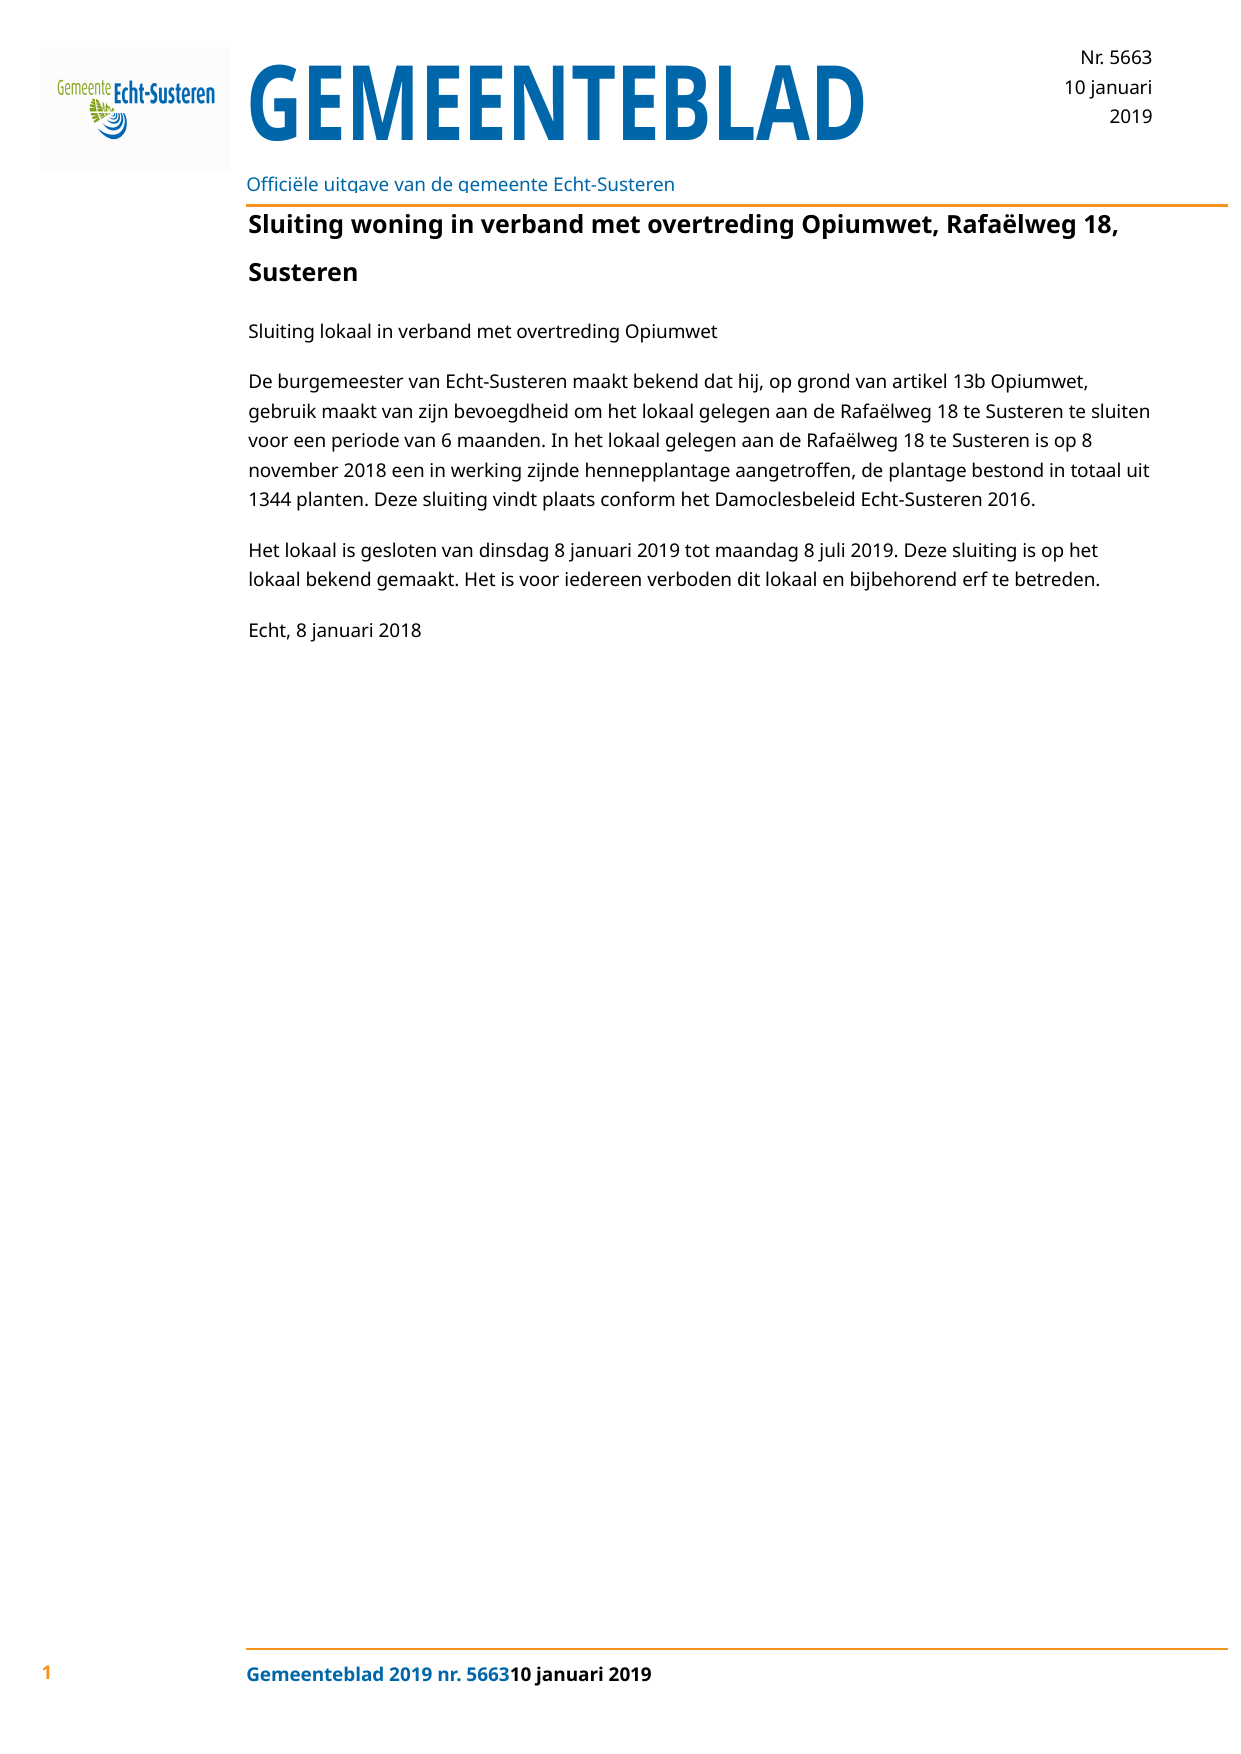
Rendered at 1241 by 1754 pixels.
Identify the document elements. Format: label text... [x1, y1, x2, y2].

text De burgemeester van Echt-Susteren maakt bekend dat hij, op grond van artikel 13b Opiumwet, gebruik maakt van zijn bevoegdheid om het lokaal gelegen aan de Rafaëlweg 18 te Susteren te sluiten voor een periode van 6 maanden. In het lokaal gelegen aan de Rafaëlweg 18 te Susteren is op 8 november 2018 een in werking zijnde hennepplantage aangetroffen, de plantage bestond in totaal uit 1344 planten. Deze sluiting vindt plaats conform het Damoclesbeleid Echt-Susteren 2016. [248, 368, 1152, 512]
text Echt, 8 januari 2018 [248, 617, 1152, 643]
text Het lokaal is gesloten van dinsdag 8 januari 2019 tot maandag 8 juli 2019. Deze sluiting is op het lokaal bekend gemaakt. Het is voor iedereen verboden dit lokaal en bijbehorend erf te betreden. [248, 537, 1152, 592]
text Sluiting woning in verband met overtreding Opiumwet, Rafaëlweg 18, Susteren [248, 207, 1152, 288]
text Sluiting lokaal in verband met overtreding Opiumwet [248, 318, 1152, 344]
picture [41, 47, 231, 172]
